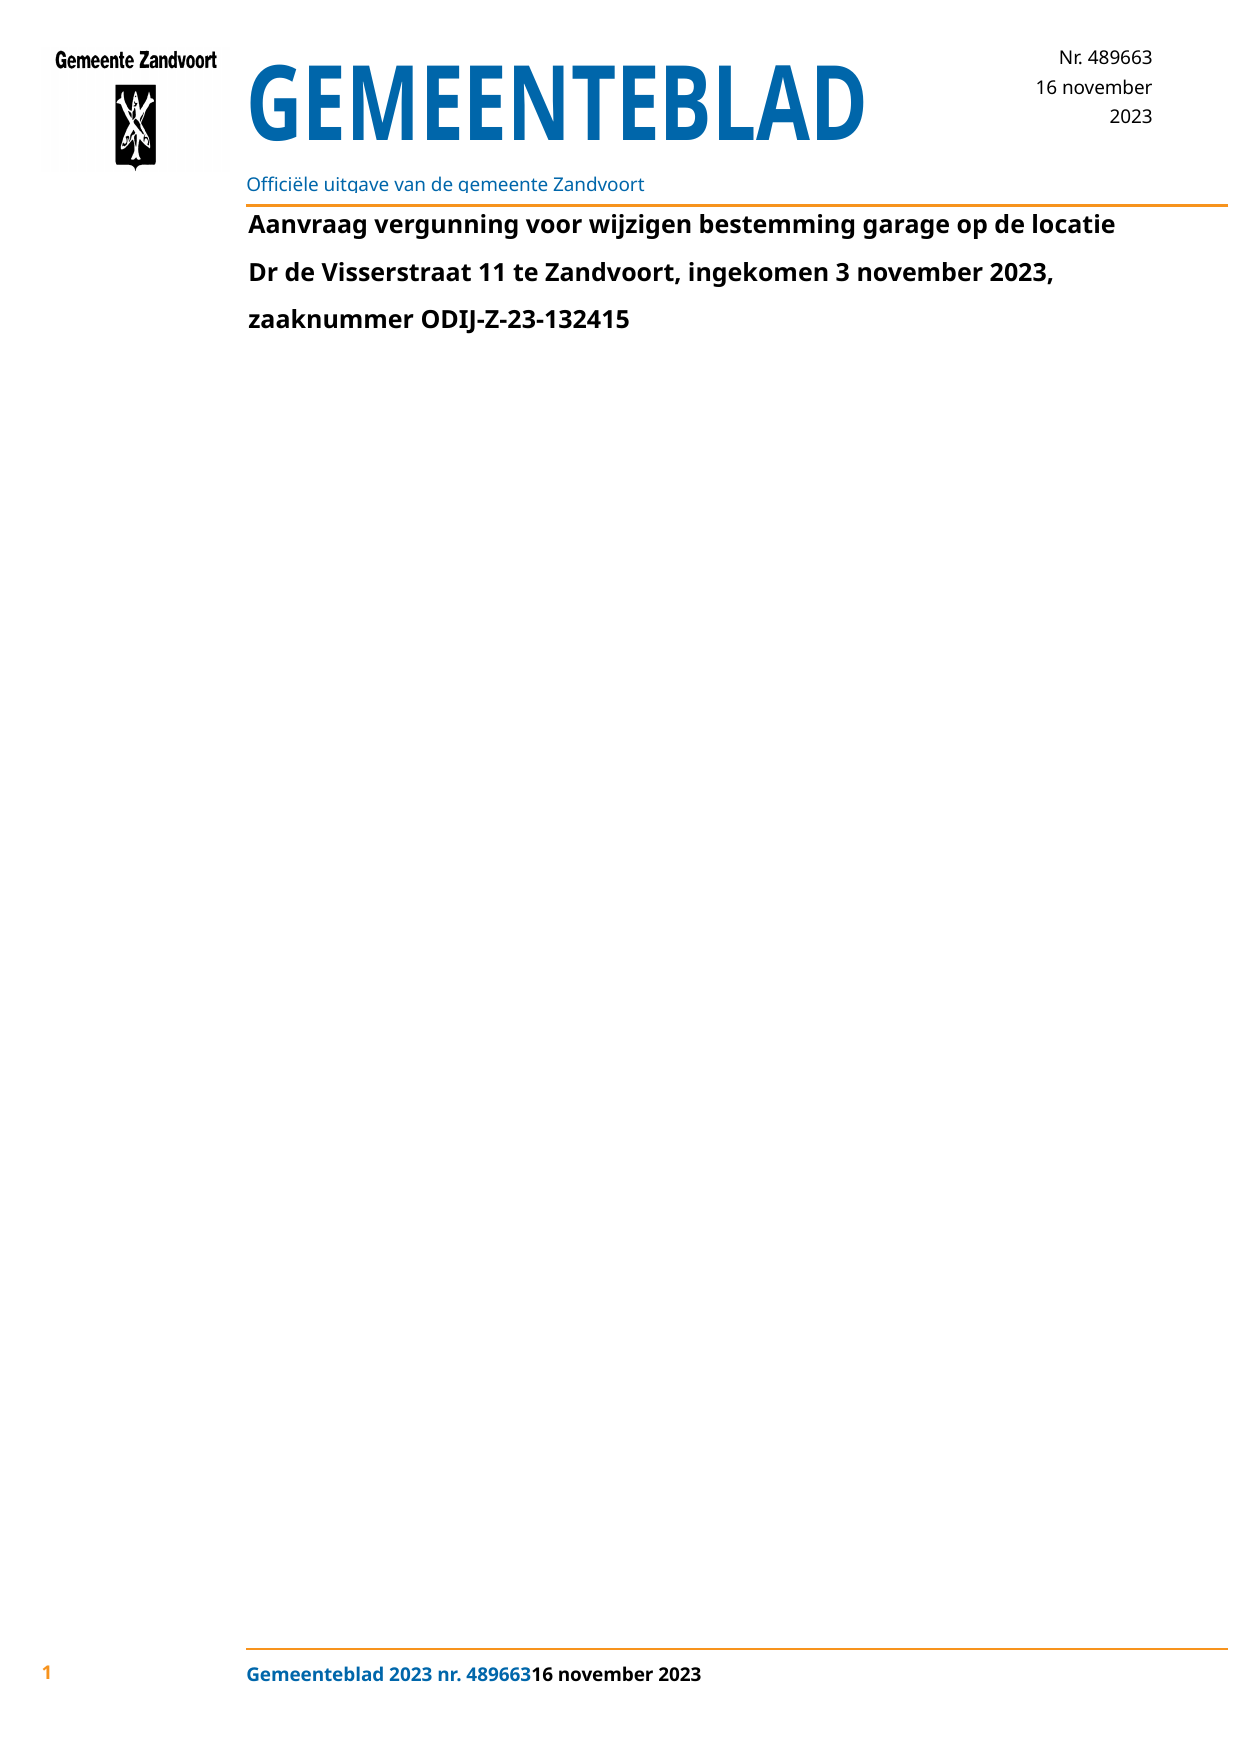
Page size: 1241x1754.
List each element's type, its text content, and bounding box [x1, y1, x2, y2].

text Aanvraag vergunning voor wijzigen bestemming garage op de locatie Dr de Visserstraat 11 te Zandvoort, ingekomen 3 november 2023, zaaknummer ODIJ-Z-23-132415 [248, 207, 1152, 336]
picture [41, 47, 231, 172]
